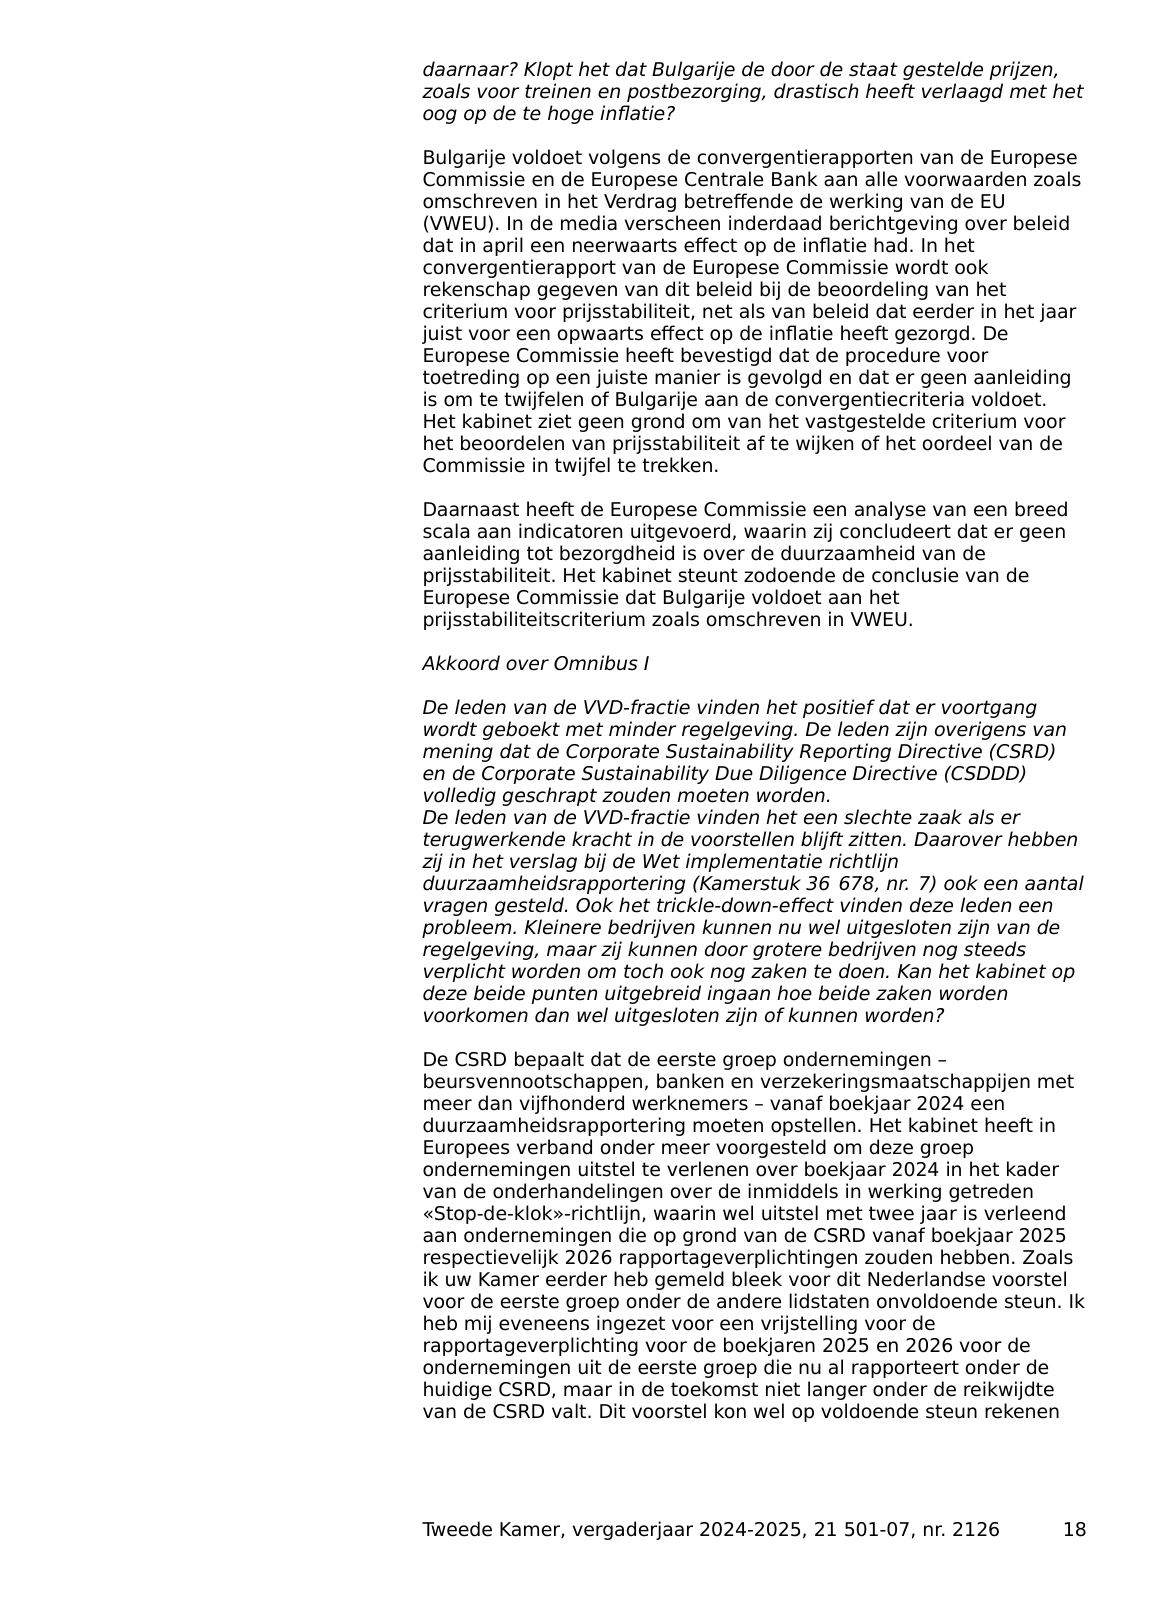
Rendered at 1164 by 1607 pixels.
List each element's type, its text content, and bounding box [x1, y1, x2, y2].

text Bulgarije voldoet volgens de convergentierapporten van de Europese Commissie en de Europese Centrale Bank aan alle voorwaarden zoals omschreven in het Verdrag betreffende de werking van de EU (VWEU). In de media verscheen inderdaad berichtgeving over beleid dat in april een neerwaarts effect op de inflatie had. In het convergentierapport van de Europese Commissie wordt ook rekenschap gegeven van dit beleid bij de beoordeling van het criterium voor prijsstabiliteit, net als van beleid dat eerder in het jaar juist voor een opwaarts effect op de inflatie heeft gezorgd. De Europese Commissie heeft bevestigd dat de procedure voor toetreding op een juiste manier is gevolgd en dat er geen aanleiding is om te twijfelen of Bulgarije aan de convergentiecriteria voldoet. Het kabinet ziet geen grond om van het vastgestelde criterium voor het beoordelen van prijsstabiliteit af te wijken of het oordeel van de Commissie in twijfel te trekken. [422, 147, 1087, 477]
text De leden van de VVD-fractie vinden het positief dat er voortgang wordt geboekt met minder regelgeving. De leden zijn overigens van mening dat de Corporate Sustainability Reporting Directive (CSRD) en de Corporate Sustainability Due Diligence Directive (CSDDD) volledig geschrapt zouden moeten worden. [422, 697, 1087, 807]
text De CSRD bepaalt dat de eerste groep ondernemingen – beursvennootschappen, banken en verzekeringsmaatschappijen met meer dan vijfhonderd werknemers – vanaf boekjaar 2024 een duurzaamheidsrapportering moeten opstellen. Het kabinet heeft in Europees verband onder meer voorgesteld om deze groep ondernemingen uitstel te verlenen over boekjaar 2024 in het kader van de onderhandelingen over de inmiddels in werking getreden «Stop-de-klok»-richtlijn, waarin wel uitstel met twee jaar is verleend aan ondernemingen die op grond van de CSRD vanaf boekjaar 2025 respectievelijk 2026 rapportageverplichtingen zouden hebben. Zoals ik uw Kamer eerder heb gemeld bleek voor dit Nederlandse voorstel voor de eerste groep onder de andere lidstaten onvoldoende steun. Ik heb mij eveneens ingezet voor een vrijstelling voor de rapportageverplichting voor de boekjaren 2025 en 2026 voor de ondernemingen uit de eerste groep die nu al rapporteert onder de huidige CSRD, maar in de toekomst niet langer onder de reikwijdte van de CSRD valt. Dit voorstel kon wel op voldoende steun rekenen [422, 1049, 1087, 1423]
text daarnaar? Klopt het dat Bulgarije de door de staat gestelde prijzen, zoals voor treinen en postbezorging, drastisch heeft verlaagd met het oog op de te hoge inflatie? [422, 59, 1087, 125]
text De leden van de VVD-fractie vinden het een slechte zaak als er terugwerkende kracht in de voorstellen blijft zitten. Daarover hebben zij in het verslag bij de Wet implementatie richtlijn duurzaamheidsrapportering (Kamerstuk 36 678, nr. 7) ook een aantal vragen gesteld. Ook het trickle-down-effect vinden deze leden een probleem. Kleinere bedrijven kunnen nu wel uitgesloten zijn van de regelgeving, maar zij kunnen door grotere bedrijven nog steeds verplicht worden om toch ook nog zaken te doen. Kan het kabinet op deze beide punten uitgebreid ingaan hoe beide zaken worden voorkomen dan wel uitgesloten zijn of kunnen worden? [422, 807, 1087, 1027]
text Daarnaast heeft de Europese Commissie een analyse van een breed scala aan indicatoren uitgevoerd, waarin zij concludeert dat er geen aanleiding tot bezorgdheid is over de duurzaamheid van de prijsstabiliteit. Het kabinet steunt zodoende de conclusie van de Europese Commissie dat Bulgarije voldoet aan het prijsstabiliteitscriterium zoals omschreven in VWEU. [422, 499, 1087, 631]
subtitle Akkoord over Omnibus I [422, 653, 1087, 675]
